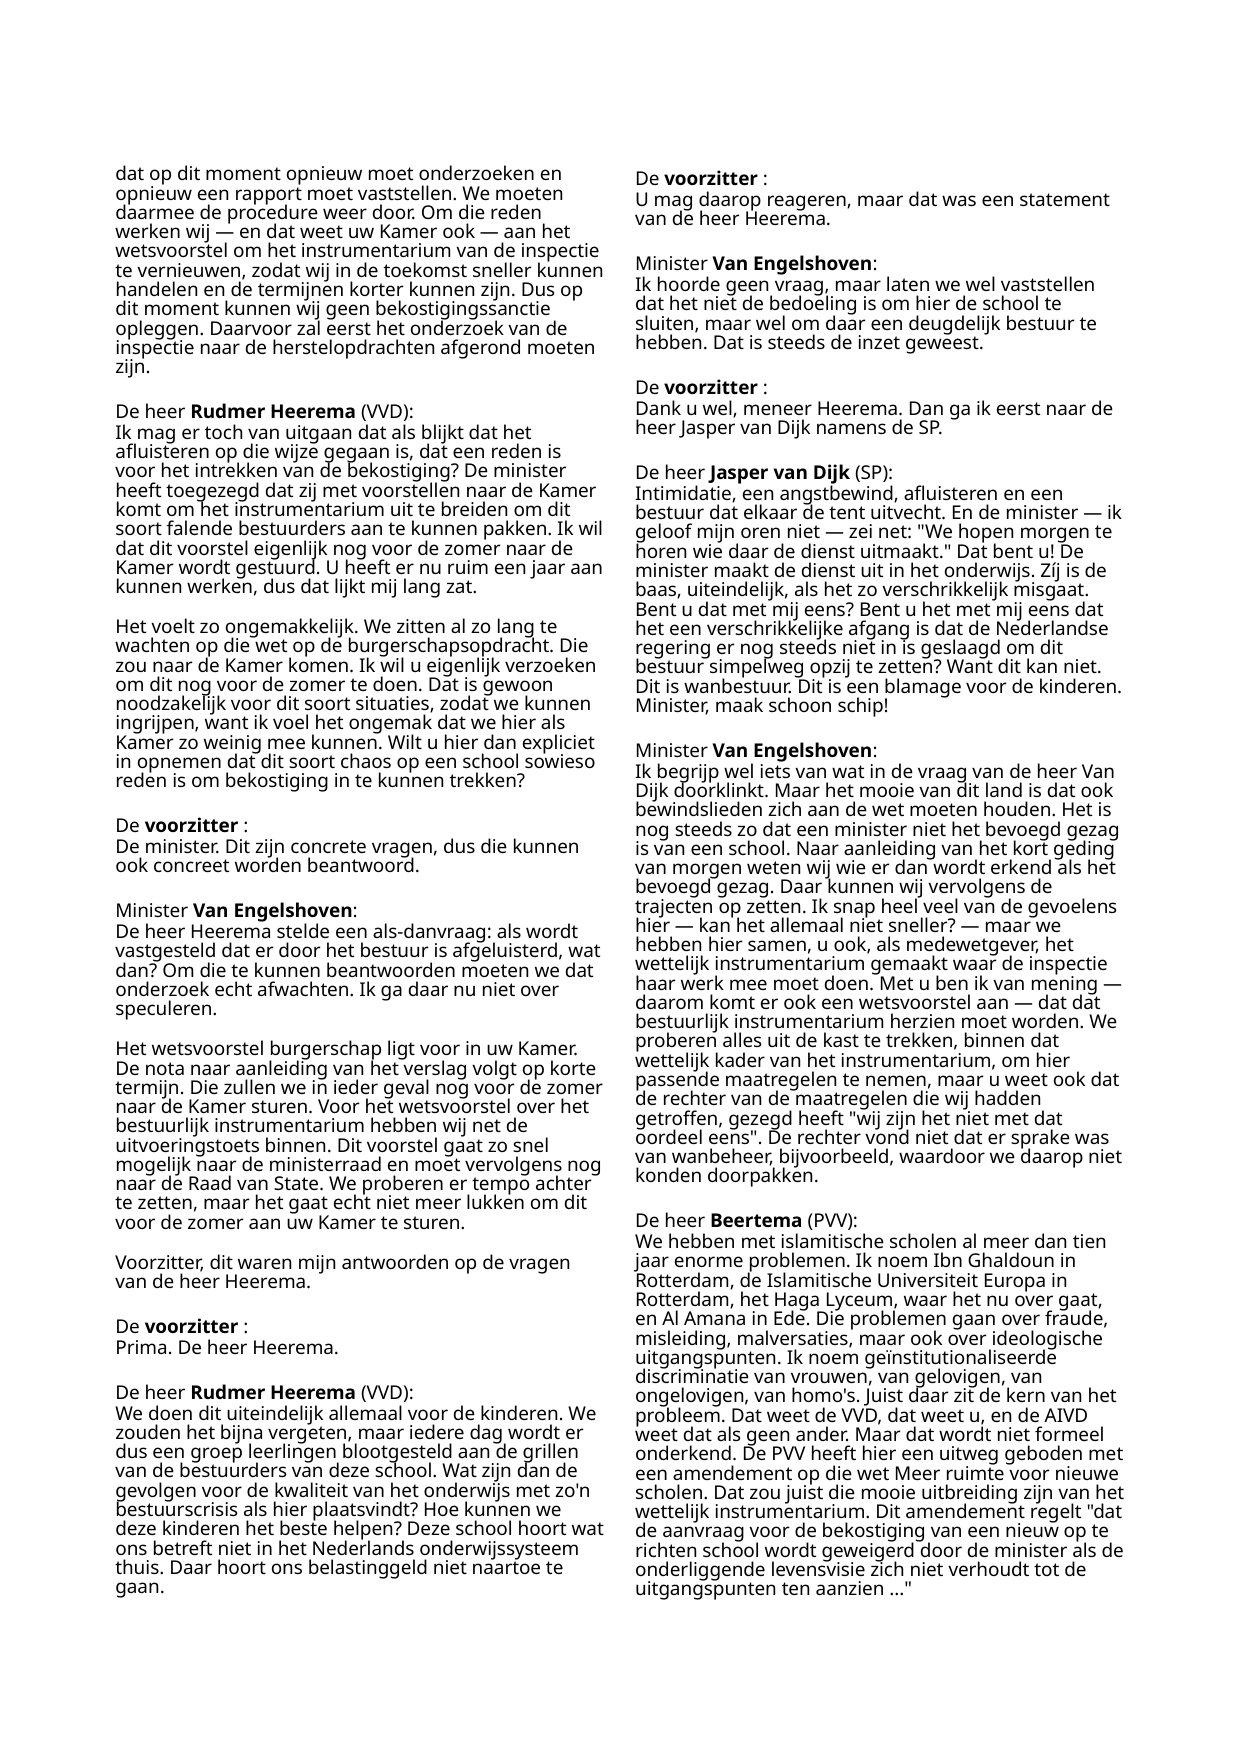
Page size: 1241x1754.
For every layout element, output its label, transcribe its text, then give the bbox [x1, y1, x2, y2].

text De minister. Dit zijn concrete vragen, dus die kunnen ook concreet worden beantwoord. [115, 838, 605, 877]
text Prima. De heer Heerema. [115, 1339, 605, 1358]
text Ik begrijp wel iets van wat in de vraag van de heer Van Dijk doorklinkt. Maar het mooie van dit land is dat ook bewindslieden zich aan de wet moeten houden. Het is nog steeds zo dat een minister niet het bevoegd gezag is van een school. Naar aanleiding van het kort geding van morgen weten wij wie er dan wordt erkend als het bevoegd gezag. Daar kunnen wij vervolgens de trajecten op zetten. Ik snap heel veel van de gevoelens hier — kan het allemaal niet sneller? — maar we hebben hier samen, u ook, als medewetgever, het wettelijk instrumentarium gemaakt waar de inspectie haar werk mee moet doen. Met u ben ik van mening — daarom komt er ook een wetsvoorstel aan — dat dat bestuurlijk instrumentarium herzien moet worden. We proberen alles uit de kast te trekken, binnen dat wettelijk kader van het instrumentarium, om hier passende maatregelen te nemen, maar u weet ook dat de rechter van de maatregelen die wij hadden getroffen, gezegd heeft "wij zijn het niet met dat oordeel eens". De rechter vond niet dat er sprake was van wanbeheer, bijvoorbeeld, waardoor we daarop niet konden doorpakken. [635, 763, 1125, 1187]
text De voorzitter : [635, 374, 1125, 400]
text Het voelt zo ongemakkelijk. We zitten al zo lang te wachten op die wet op de burgerschapsopdracht. Die zou naar de Kamer komen. Ik wil u eigenlijk verzoeken om dit nog voor de zomer te doen. Dat is gewoon noodzakelijk voor dit soort situaties, zodat we kunnen ingrijpen, want ik voel het ongemak dat we hier als Kamer zo weinig mee kunnen. Wilt u hier dan expliciet in opnemen dat dit soort chaos op een school sowieso reden is om bekostiging in te kunnen trekken? [115, 618, 605, 791]
text Het wetsvoorstel burgerschap ligt voor in uw Kamer. De nota naar aanleiding van het verslag volgt op korte termijn. Die zullen we in ieder geval nog voor de zomer naar de Kamer sturen. Voor het wetsvoorstel over het bestuurlijk instrumentarium hebben wij net de uitvoeringstoets binnen. Dit voorstel gaat zo snel mogelijk naar de ministerraad en moet vervolgens nog naar de Raad van State. We proberen er tempo achter te zetten, maar het gaat echt niet meer lukken om dit voor de zomer aan uw Kamer te sturen. [115, 1040, 605, 1233]
text De heer Heerema stelde een als-danvraag: als wordt vastgesteld dat er door het bestuur is afgeluisterd, wat dan? Om die te kunnen beantwoorden moeten we dat onderzoek echt afwachten. Ik ga daar nu niet over speculeren. [115, 923, 605, 1019]
text De heer Rudmer Heerema (VVD): [115, 1379, 605, 1404]
text Minister Van Engelshoven: [635, 737, 1125, 763]
text Dank u wel, meneer Heerema. Dan ga ik eerst naar de heer Jasper van Dijk namens de SP. [635, 400, 1125, 438]
text dat op dit moment opnieuw moet onderzoeken en opnieuw een rapport moet vaststellen. We moeten daarmee de procedure weer door. Om die reden werken wij — en dat weet uw Kamer ook — aan het wetsvoorstel om het instrumentarium van de inspectie te vernieuwen, zodat wij in de toekomst sneller kunnen handelen en de termijnen korter kunnen zijn. Dus op dit moment kunnen wij geen bekostigingssanctie opleggen. Daarvoor zal eerst het onderzoek van de inspectie naar de herstelopdrachten afgerond moeten zijn. [115, 165, 605, 377]
text Intimidatie, een angstbewind, afluisteren en een bestuur dat elkaar de tent uitvecht. En de minister — ik geloof mijn oren niet — zei net: "We hopen morgen te horen wie daar de dienst uitmaakt." Dat bent u! De minister maakt de dienst uit in het onderwijs. Zíj is de baas, uiteindelijk, als het zo verschrikkelijk misgaat. Bent u dat met mij eens? Bent u het met mij eens dat het een verschrikkelijke afgang is dat de Nederlandse regering er nog steeds niet in is geslaagd om dit bestuur simpelweg opzij te zetten? Want dit kan niet. Dit is wanbestuur. Dit is een blamage voor de kinderen. Minister, maak schoon schip! [635, 485, 1125, 716]
text Voorzitter, dit waren mijn antwoorden op de vragen van de heer Heerema. [115, 1254, 605, 1292]
text De voorzitter : [115, 1313, 605, 1339]
text De voorzitter : [635, 165, 1125, 191]
text De voorzitter : [115, 812, 605, 838]
text Ik hoorde geen vraag, maar laten we wel vaststellen dat het niet de bedoeling is om hier de school te sluiten, maar wel om daar een deugdelijk bestuur te hebben. Dat is steeds de inzet geweest. [635, 276, 1125, 353]
text Minister Van Engelshoven: [635, 250, 1125, 276]
text De heer Jasper van Dijk (SP): [635, 459, 1125, 485]
text Minister Van Engelshoven: [115, 897, 605, 923]
text De heer Rudmer Heerema (VVD): [115, 398, 605, 424]
text Ik mag er toch van uitgaan dat als blijkt dat het afluisteren op die wijze gegaan is, dat een reden is voor het intrekken van de bekostiging? De minister heeft toegezegd dat zij met voorstellen naar de Kamer komt om het instrumentarium uit te breiden om dit soort falende bestuurders aan te kunnen pakken. Ik wil dat dit voorstel eigenlijk nog voor de zomer naar de Kamer wordt gestuurd. U heeft er nu ruim een jaar aan kunnen werken, dus dat lijkt mij lang zat. [115, 424, 605, 597]
text We hebben met islamitische scholen al meer dan tien jaar enorme problemen. Ik noem Ibn Ghaldoun in Rotterdam, de Islamitische Universiteit Europa in Rotterdam, het Haga Lyceum, waar het nu over gaat, en Al Amana in Ede. Die problemen gaan over fraude, misleiding, malversaties, maar ook over ideologische uitgangspunten. Ik noem geïnstitutionaliseerde discriminatie van vrouwen, van gelovigen, van ongelovigen, van homo's. Juist daar zit de kern van het probleem. Dat weet de VVD, dat weet u, en de AIVD weet dat als geen ander. Maar dat wordt niet formeel onderkend. De PVV heeft hier een uitweg geboden met een amendement op die wet Meer ruimte voor nieuwe scholen. Dat zou juist die mooie uitbreiding zijn van het wettelijk instrumentarium. Dit amendement regelt "dat de aanvraag voor de bekostiging van een nieuw op te richten school wordt geweigerd door de minister als de onderliggende levensvisie zich niet verhoudt tot de uitgangspunten ten aanzien ..." [635, 1233, 1125, 1599]
text De heer Beertema (PVV): [635, 1207, 1125, 1233]
text We doen dit uiteindelijk allemaal voor de kinderen. We zouden het bijna vergeten, maar iedere dag wordt er dus een groep leerlingen blootgesteld aan de grillen van de bestuurders van deze school. Wat zijn dan de gevolgen voor de kwaliteit van het onderwijs met zo'n bestuurscrisis als hier plaatsvindt? Hoe kunnen we deze kinderen het beste helpen? Deze school hoort wat ons betreft niet in het Nederlands onderwijssysteem thuis. Daar hoort ons belastinggeld niet naartoe te gaan. [115, 1404, 605, 1597]
text U mag daarop reageren, maar dat was een statement van de heer Heerema. [635, 191, 1125, 229]
